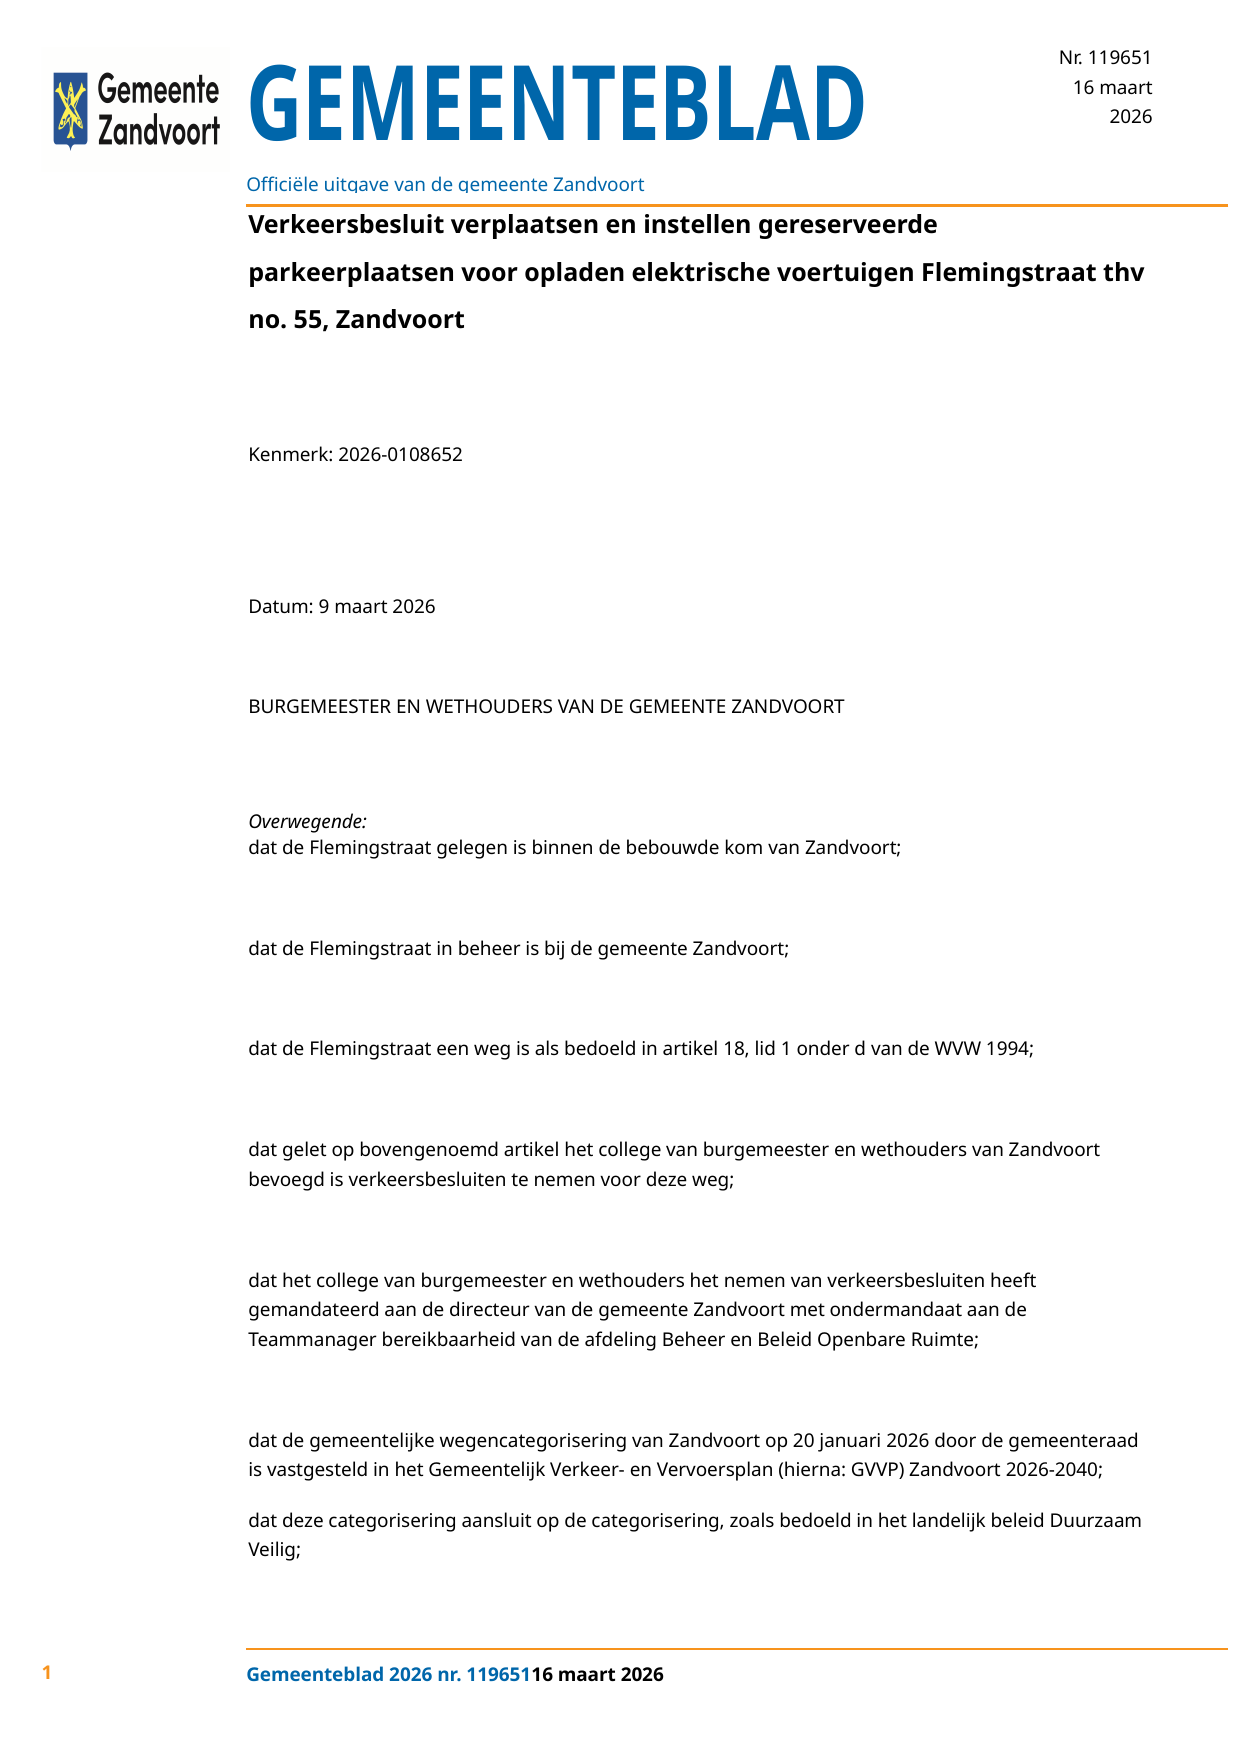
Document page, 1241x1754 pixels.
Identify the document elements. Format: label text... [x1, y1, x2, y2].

text dat de Flemingstraat een weg is als bedoeld in artikel 18, lid 1 onder d van de WVW 1994; [248, 1036, 1152, 1061]
text dat gelet op bovengenoemd artikel het college van burgemeester en wethouders van Zandvoort bevoegd is verkeersbesluiten te nemen voor deze weg; [248, 1136, 1152, 1192]
picture [41, 47, 231, 172]
text dat het college van burgemeester en wethouders het nemen van verkeersbesluiten heeft gemandateerd aan de directeur van de gemeente Zandvoort met ondermandaat aan de Teammanager bereikbaarheid van de afdeling Beheer en Beleid Openbare Ruimte; [248, 1267, 1152, 1352]
text Datum: 9 maart 2026 [248, 593, 1152, 619]
text dat deze categorisering aansluit op de categorisering, zoals bedoeld in het landelijk beleid Duurzaam Veilig; [248, 1507, 1152, 1562]
text BURGEMEESTER EN WETHOUDERS VAN DE GEMEENTE ZANDVOORT [248, 694, 1152, 719]
text dat de gemeentelijke wegencategorisering van Zandvoort op 20 januari 2026 door de gemeenteraad is vastgesteld in het Gemeentelijk Verkeer- en Vervoersplan (hierna: GVVP) Zandvoort 2026-2040; [248, 1427, 1152, 1482]
text dat de Flemingstraat in beheer is bij de gemeente Zandvoort; [248, 935, 1152, 960]
text Verkeersbesluit verplaatsen en instellen gereserveerde parkeerplaatsen voor opladen elektrische voertuigen Flemingstraat thv no. 55, Zandvoort [248, 207, 1152, 336]
text Overwegende: [248, 808, 1152, 834]
text Kenmerk: 2026-0108652 [248, 442, 1152, 467]
text dat de Flemingstraat gelegen is binnen de bebouwde kom van Zandvoort; [248, 834, 1152, 859]
